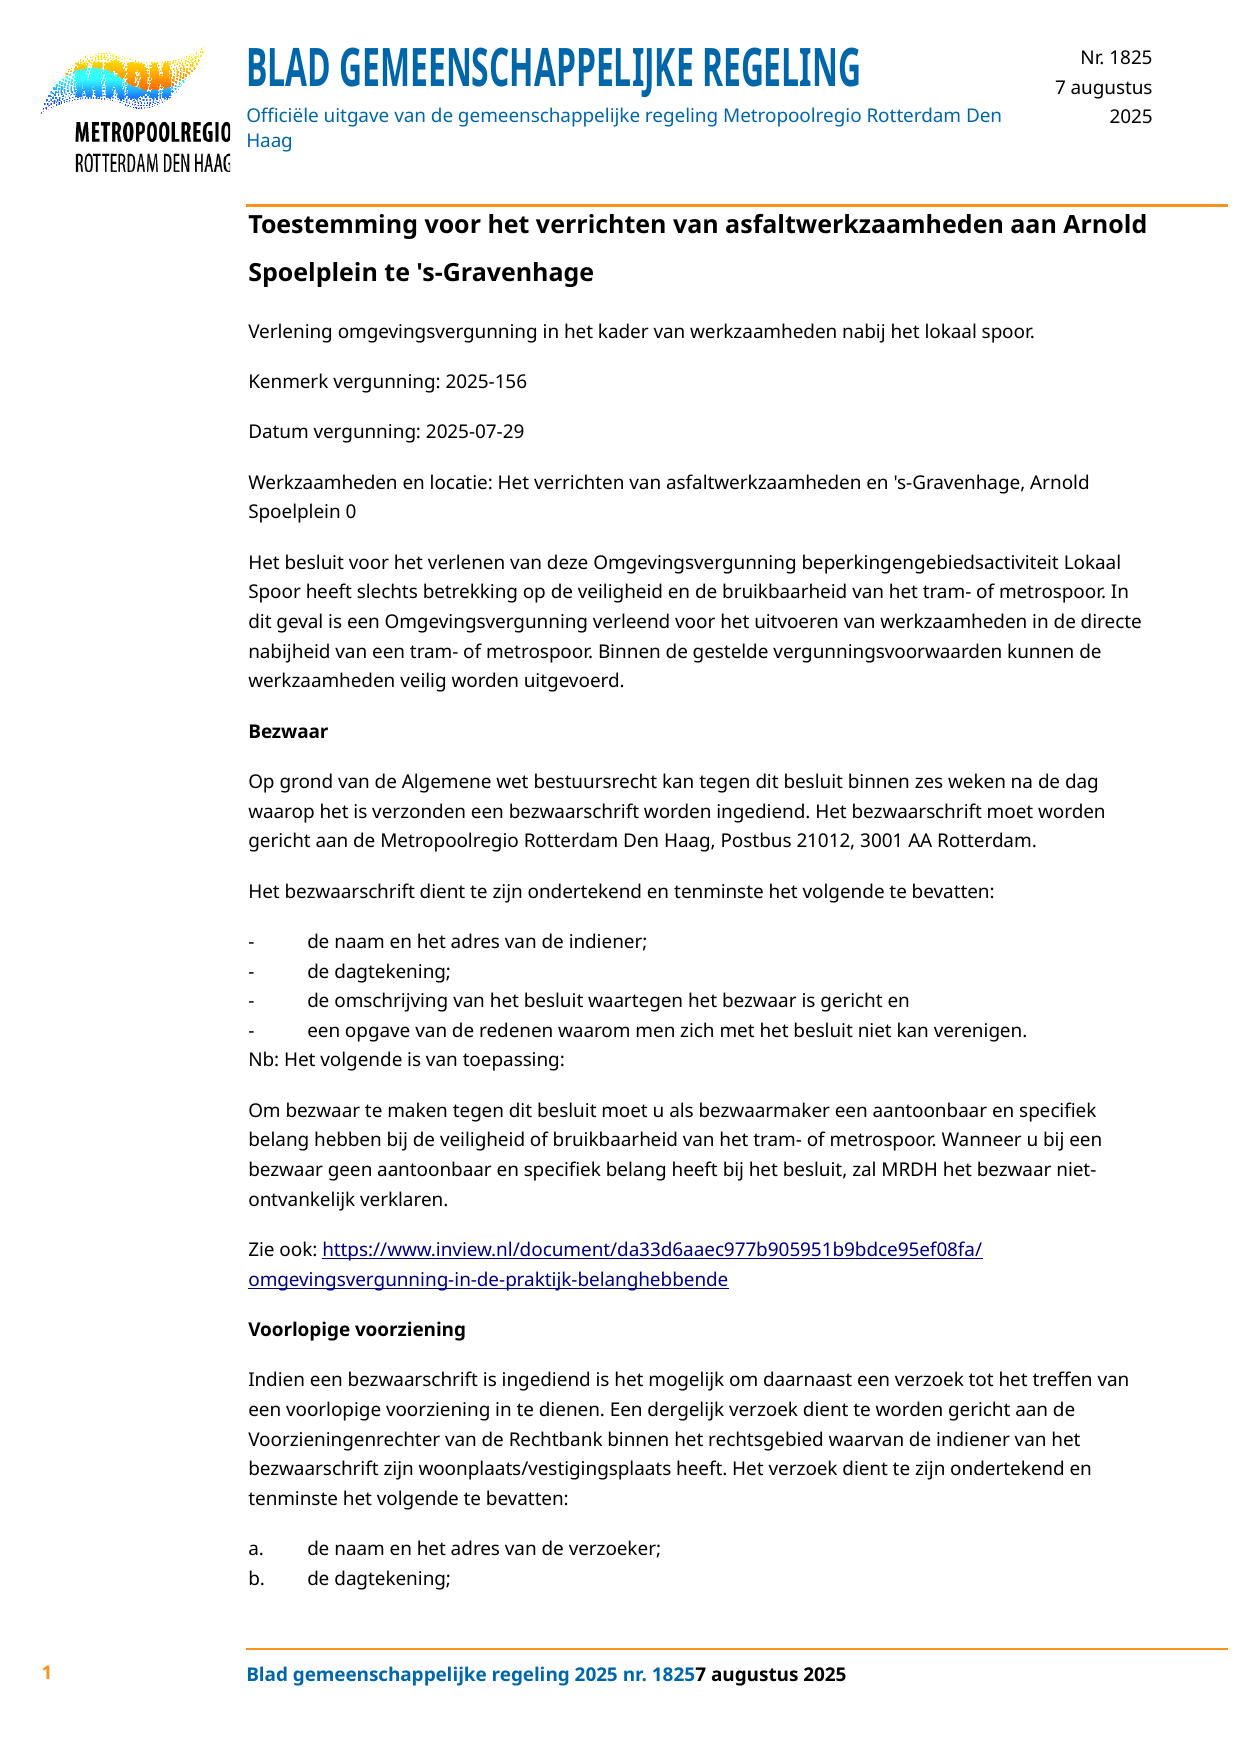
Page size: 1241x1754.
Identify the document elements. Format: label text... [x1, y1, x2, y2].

text Het besluit voor het verlenen van deze Omgevingsvergunning beperkingengebiedsactiviteit Lokaal Spoor heeft slechts betrekking op de veiligheid en de bruikbaarheid van het tram- of metrospoor. In dit geval is een Omgevingsvergunning verleend voor het uitvoeren van werkzaamheden in de directe nabijheid van een tram- of metrospoor. Binnen de gestelde vergunningsvoorwaarden kunnen de werkzaamheden veilig worden uitgevoerd. [248, 549, 1152, 693]
list de dagtekening; [248, 1565, 1152, 1591]
text Nb: Het volgende is van toepassing: [248, 1047, 1152, 1072]
picture [41, 47, 231, 172]
list de naam en het adres van de indiener; [248, 928, 1152, 954]
list de dagtekening; [248, 958, 1152, 984]
text Op grond van de Algemene wet bestuursrecht kan tegen dit besluit binnen zes weken na de dag waarop het is verzonden een bezwaarschrift worden ingediend. Het bezwaarschrift moet worden gericht aan de Metropoolregio Rotterdam Den Haag, Postbus 21012, 3001 AA Rotterdam. [248, 768, 1152, 853]
text Werkzaamheden en locatie: Het verrichten van asfaltwerkzaamheden en 's-Gravenhage, Arnold Spoelplein 0 [248, 469, 1152, 524]
text Bezwaar [248, 718, 1152, 744]
text Het bezwaarschrift dient te zijn ondertekend en tenminste het volgende te bevatten: [248, 878, 1152, 904]
text Voorlopige voorziening [248, 1316, 1152, 1342]
text Verlening omgevingsvergunning in het kader van werkzaamheden nabij het lokaal spoor. [248, 318, 1152, 344]
list de omschrijving van het besluit waartegen het bezwaar is gericht en [248, 987, 1152, 1013]
text Toestemming voor het verrichten van asfaltwerkzaamheden aan Arnold Spoelplein te 's-Gravenhage [248, 207, 1152, 288]
text Zie ook: https://www.inview.nl/document/da33d6aaec977b905951b9bdce95ef08fa/omgevingsvergunning-in-de-praktijk-belanghebbende [248, 1236, 1152, 1292]
list de naam en het adres van de verzoeker; [248, 1535, 1152, 1561]
text Datum vergunning: 2025-07-29 [248, 419, 1152, 444]
list een opgave van de redenen waarom men zich met het besluit niet kan verenigen. [248, 1017, 1152, 1043]
text Om bezwaar te maken tegen dit besluit moet u als bezwaarmaker een aantoonbaar en specifiek belang hebben bij de veiligheid of bruikbaarheid van het tram- of metrospoor. Wanneer u bij een bezwaar geen aantoonbaar en specifiek belang heeft bij het besluit, zal MRDH het bezwaar niet-ontvankelijk verklaren. [248, 1097, 1152, 1212]
text Kenmerk vergunning: 2025-156 [248, 368, 1152, 394]
text Indien een bezwaarschrift is ingediend is het mogelijk om daarnaast een verzoek tot het treffen van een voorlopige voorziening in te dienen. Een dergelijk verzoek dient te worden gericht aan de Voorzieningenrechter van de Rechtbank binnen het rechtsgebied waarvan de indiener van het bezwaarschrift zijn woonplaats/vestigingsplaats heeft. Het verzoek dient te zijn ondertekend en tenminste het volgende te bevatten: [248, 1367, 1152, 1511]
